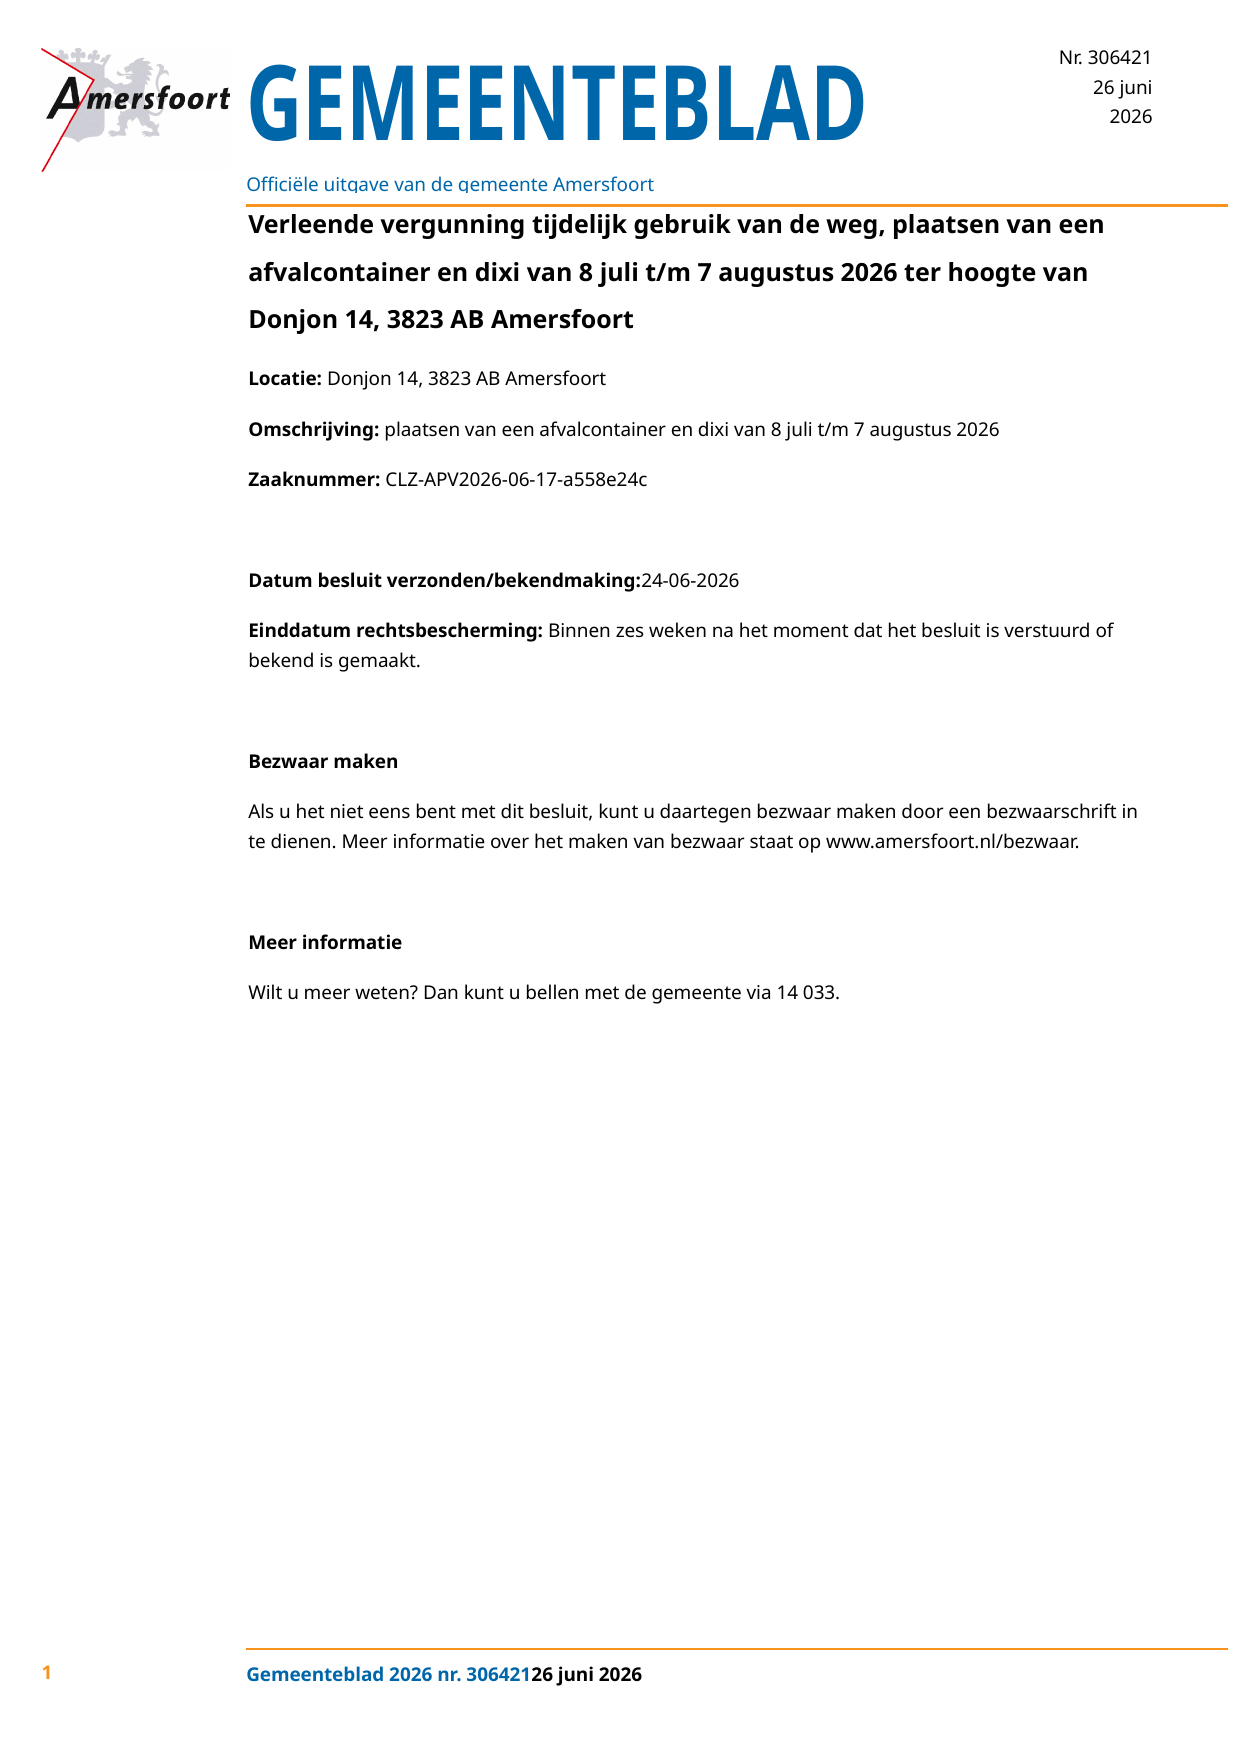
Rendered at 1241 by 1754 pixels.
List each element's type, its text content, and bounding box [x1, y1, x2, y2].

text Omschrijving: plaatsen van een afvalcontainer en dixi van 8 juli t/m 7 augustus 2026 [248, 416, 1152, 442]
text Verleende vergunning tijdelijk gebruik van de weg, plaatsen van een afvalcontainer en dixi van 8 juli t/m 7 augustus 2026 ter hoogte van Donjon 14, 3823 AB Amersfoort [248, 207, 1152, 336]
picture [41, 47, 231, 172]
text Wilt u meer weten? Dan kunt u bellen met de gemeente via 14 033. [248, 979, 1152, 1005]
text Einddatum rechtsbescherming: Binnen zes weken na het moment dat het besluit is verstuurd of bekend is gemaakt. [248, 618, 1152, 673]
text Datum besluit verzonden/bekendmaking:24-06-2026 [248, 567, 1152, 593]
text Locatie: Donjon 14, 3823 AB Amersfoort [248, 366, 1152, 391]
text Als u het niet eens bent met dit besluit, kunt u daartegen bezwaar maken door een bezwaarschrift in te dienen. Meer informatie over het maken van bezwaar staat op www.amersfoort.nl/bezwaar. [248, 798, 1152, 854]
text Meer informatie [248, 929, 1152, 954]
text Zaaknummer: CLZ-APV2026-06-17-a558e24c [248, 466, 1152, 492]
text Bezwaar maken [248, 748, 1152, 774]
